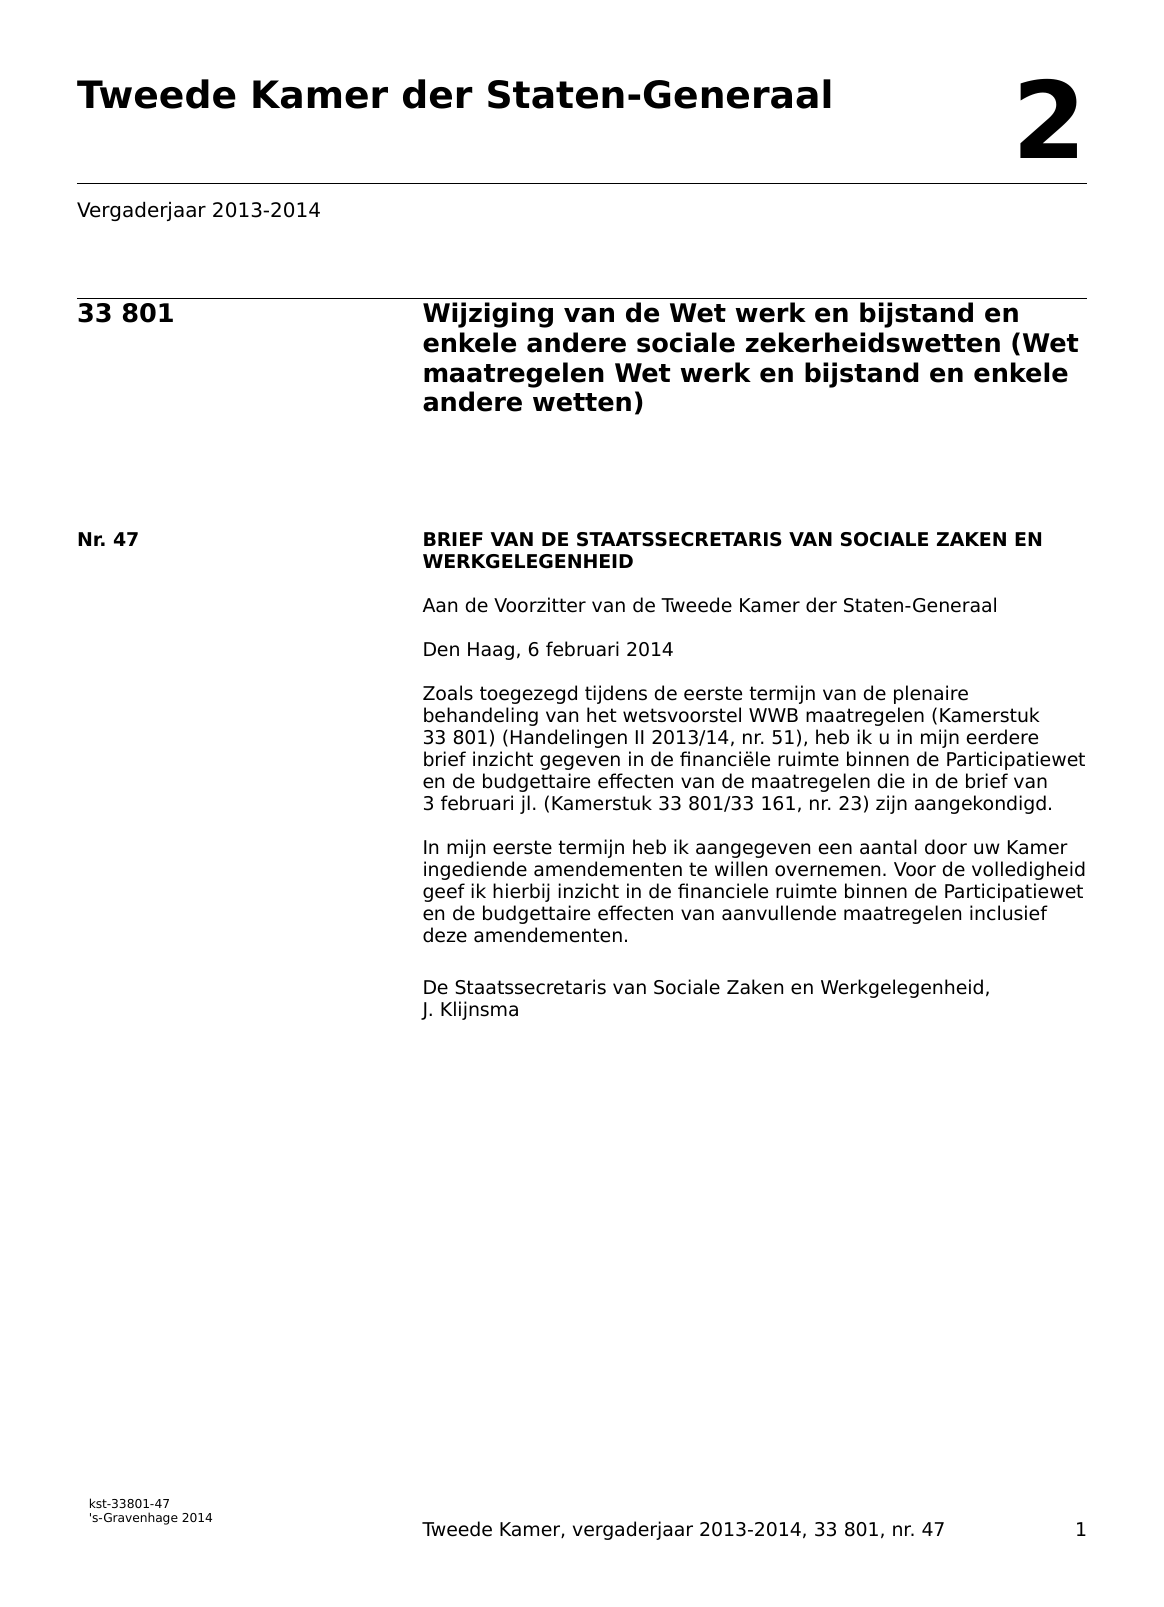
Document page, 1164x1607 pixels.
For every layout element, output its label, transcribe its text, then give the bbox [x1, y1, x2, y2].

text De Staatssecretaris van Sociale Zaken en Werkgelegenheid, J. Klijnsma [422, 977, 1087, 1021]
text Aan de Voorzitter van de Tweede Kamer der Staten-Generaal [422, 595, 1087, 617]
text In mijn eerste termijn heb ik aangegeven een aantal door uw Kamer ingediende amendementen te willen overnemen. Voor de volledigheid geef ik hierbij inzicht in de financiele ruimte binnen de Participatiewet en de budgettaire effecten van aanvullende maatregelen inclusief deze amendementen. [422, 837, 1087, 947]
text kst-33801-47 [88, 1497, 323, 1511]
subtitle 33 801 Wijziging van de Wet werk en bijstand en enkele andere sociale zekerheidswetten (Wet maatregelen Wet werk en bijstand en enkele andere wetten) [77, 299, 1087, 418]
table_cell Vergaderjaar 2013-2014 [77, 184, 1087, 298]
table_header 2 [886, 59, 1087, 183]
text Zoals toegezegd tijdens de eerste termijn van de plenaire behandeling van het wetsvoorstel WWB maatregelen (Kamerstuk 33 801) (Handelingen II 2013/14, nr. 51), heb ik u in mijn eerdere brief inzicht gegeven in de financiële ruimte binnen de Participatiewet en de budgettaire effecten van de maatregelen die in de brief van 3 februari jl. (Kamerstuk 33 801/33 161, nr. 23) zijn aangekondigd. [422, 683, 1087, 815]
table_header Tweede Kamer der Staten-Generaal [77, 59, 886, 183]
subtitle Nr. 47 BRIEF VAN DE STAATSSECRETARIS VAN SOCIALE ZAKEN EN WERKGELEGENHEID [77, 529, 1087, 573]
text Den Haag, 6 februari 2014 [422, 639, 1087, 661]
text 's-Gravenhage 2014 [88, 1511, 323, 1525]
